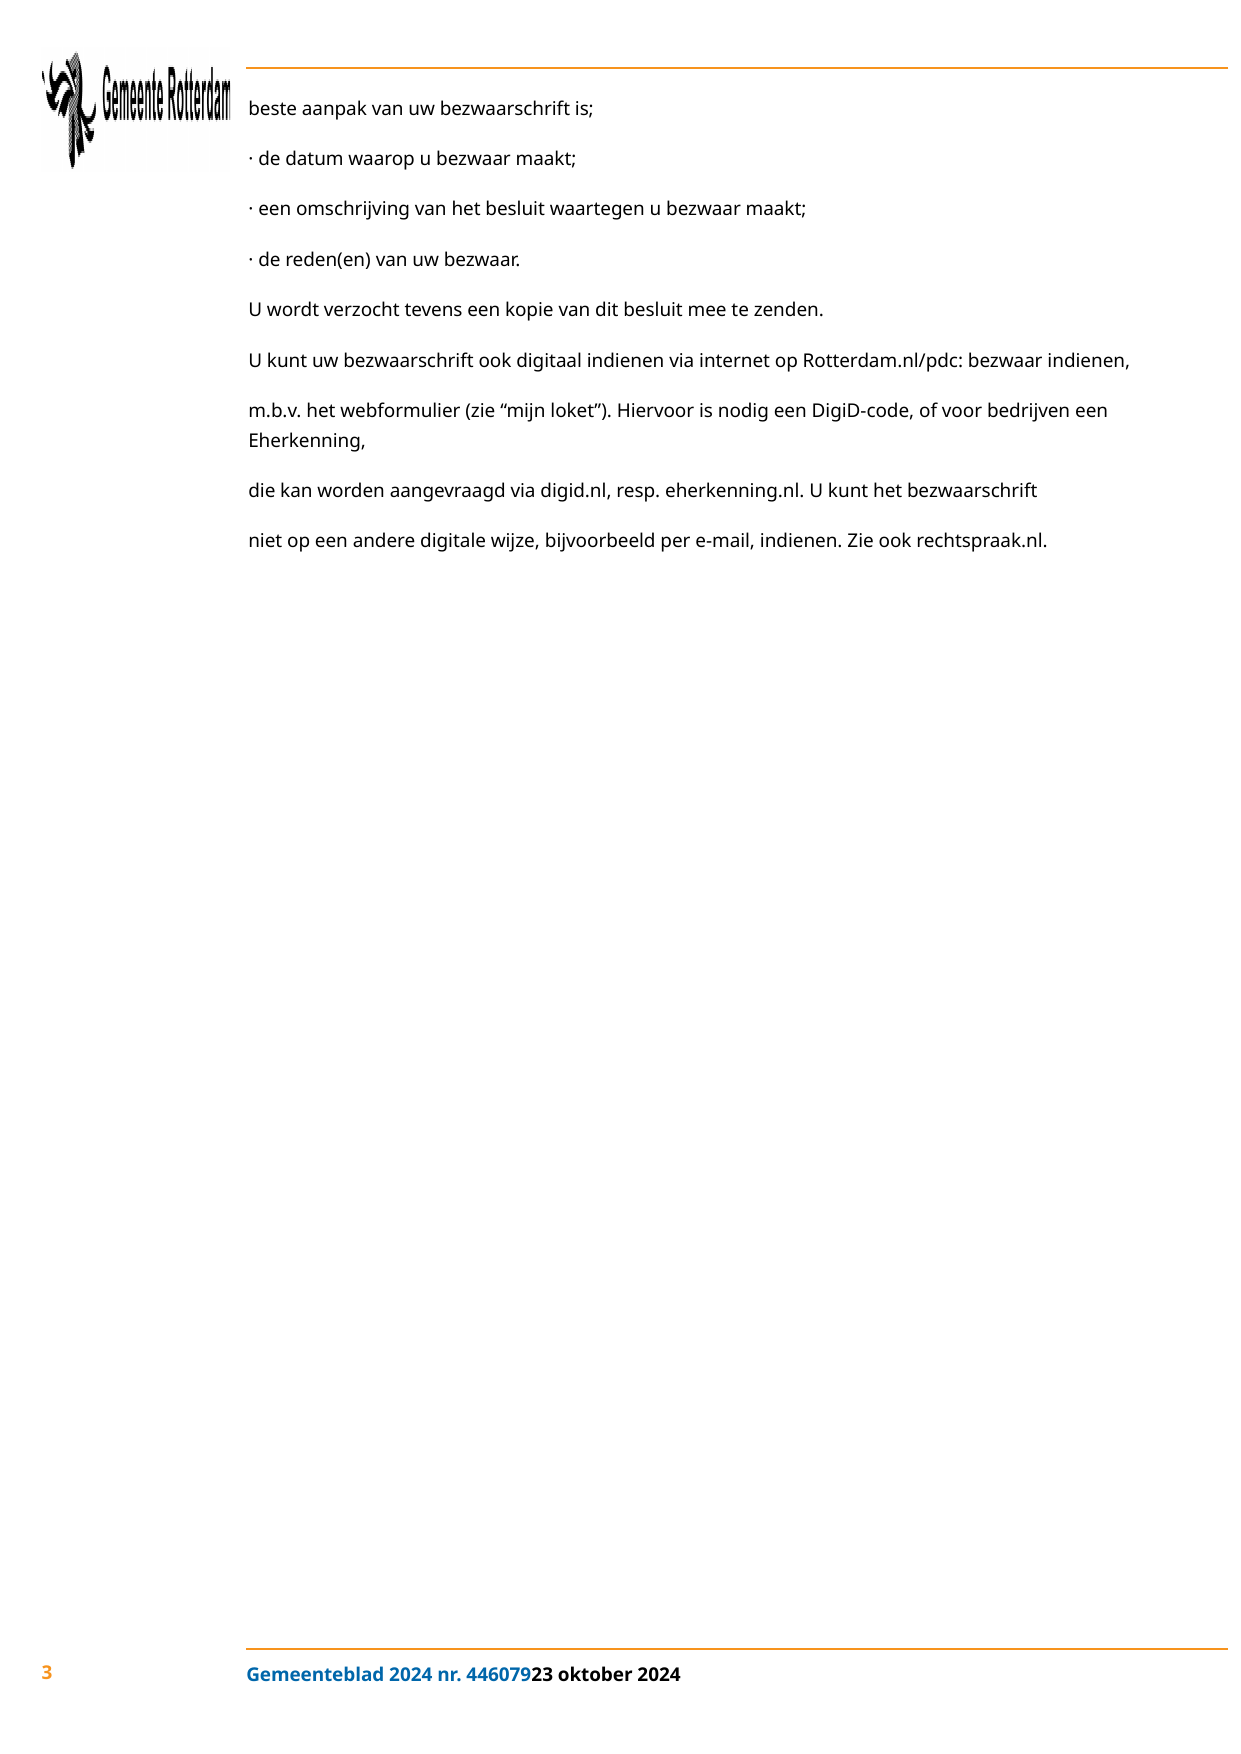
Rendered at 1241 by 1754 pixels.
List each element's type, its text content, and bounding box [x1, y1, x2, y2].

picture [41, 47, 231, 172]
text U wordt verzocht tevens een kopie van dit besluit mee te zenden. [248, 296, 1152, 322]
text U kunt uw bezwaarschrift ook digitaal indienen via internet op Rotterdam.nl/pdc: bezwaar indienen, [248, 347, 1152, 373]
text beste aanpak van uw bezwaarschrift is; [248, 95, 1152, 121]
text die kan worden aangevraagd via digid.nl, resp. eherkenning.nl. U kunt het bezwaarschrift [248, 477, 1152, 503]
text · een omschrijving van het besluit waartegen u bezwaar maakt; [248, 196, 1152, 221]
text · de datum waarop u bezwaar maakt; [248, 145, 1152, 171]
text · de reden(en) van uw bezwaar. [248, 246, 1152, 272]
text m.b.v. het webformulier (zie “mijn loket”). Hiervoor is nodig een DigiD-code, of voor bedrijven een Eherkenning, [248, 397, 1152, 453]
text niet op een andere digitale wijze, bijvoorbeeld per e-mail, indienen. Zie ook rechtspraak.nl. [248, 528, 1152, 553]
